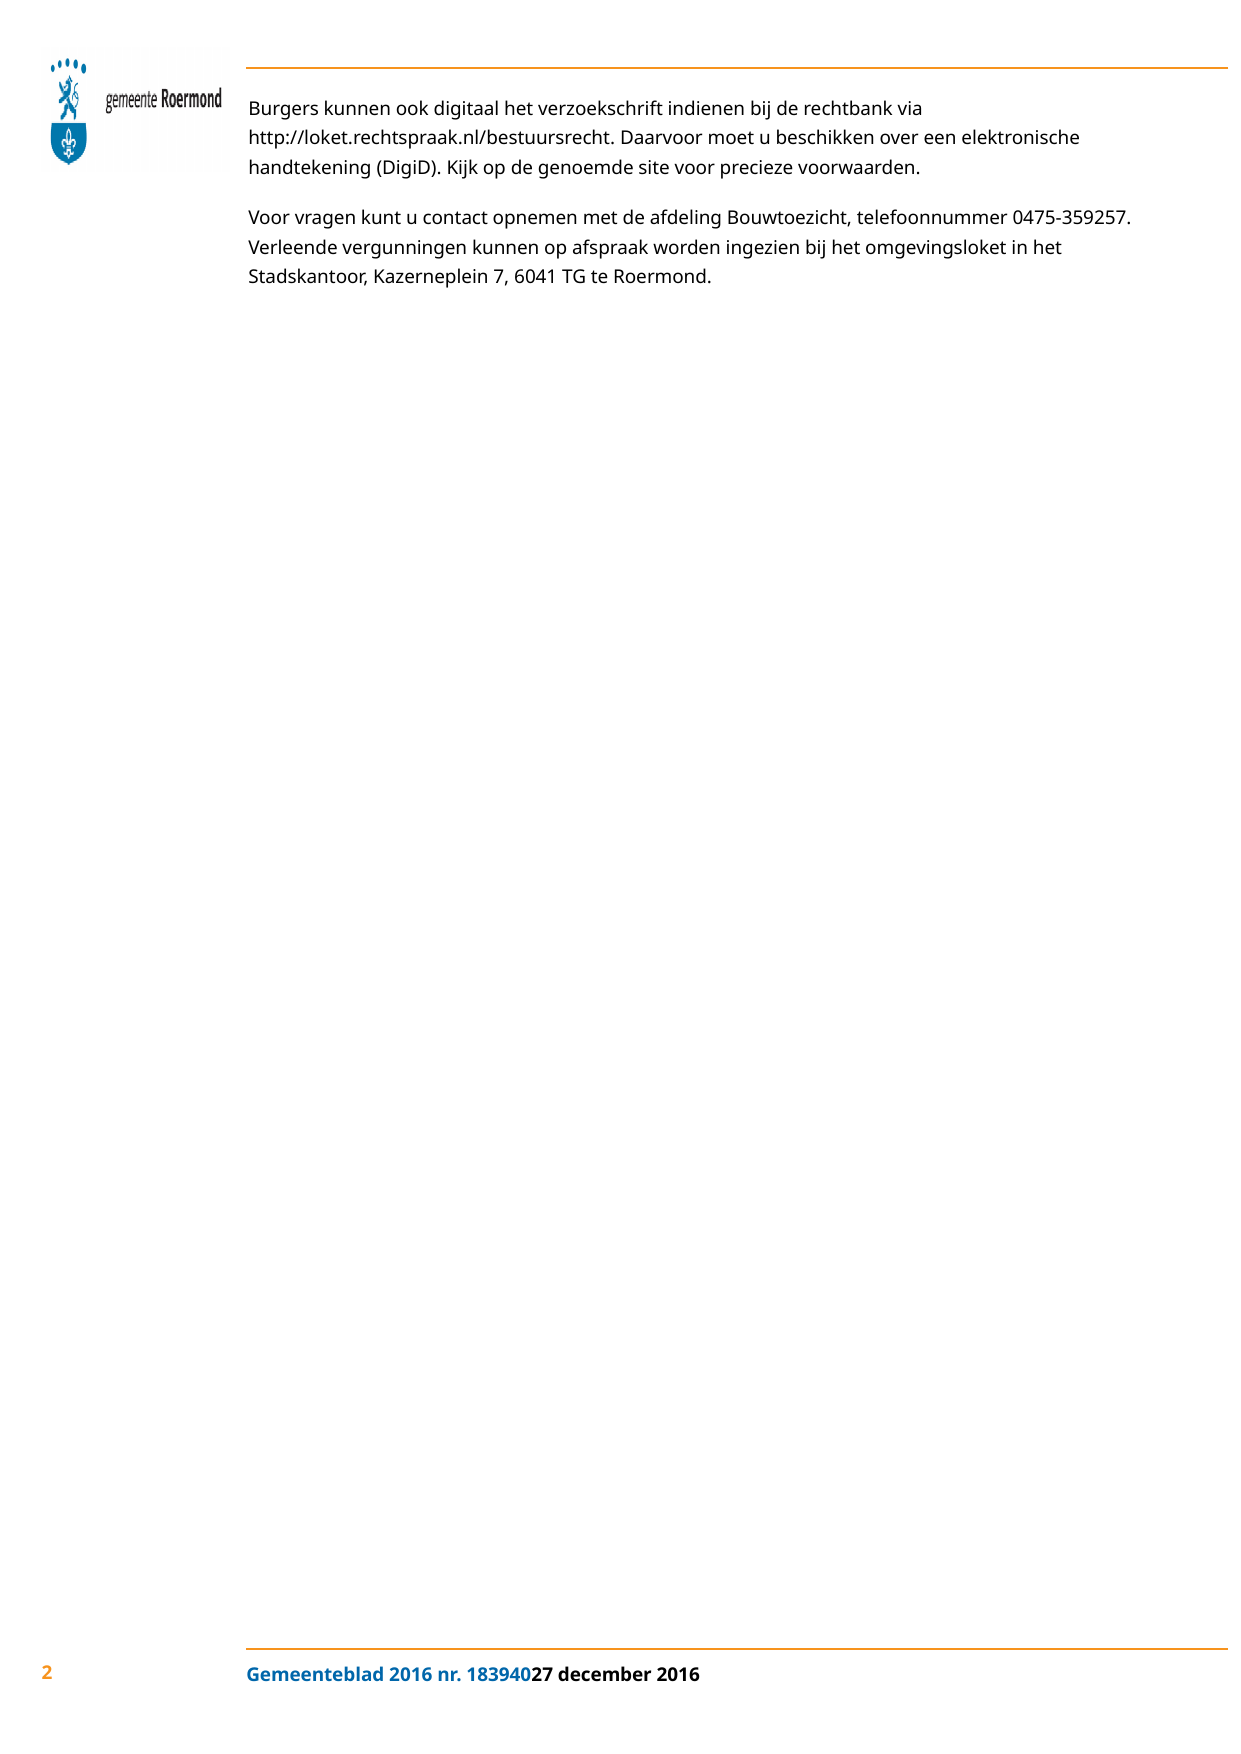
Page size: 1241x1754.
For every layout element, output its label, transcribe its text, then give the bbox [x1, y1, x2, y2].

text Voor vragen kunt u contact opnemen met de afdeling Bouwtoezicht, telefoonnummer 0475-359257. Verleende vergunningen kunnen op afspraak worden ingezien bij het omgevingsloket in het Stadskantoor, Kazerneplein 7, 6041 TG te Roermond. [248, 204, 1152, 289]
picture [41, 47, 231, 172]
text Burgers kunnen ook digitaal het verzoekschrift indienen bij de rechtbank via http://loket.rechtspraak.nl/bestuursrecht. Daarvoor moet u beschikken over een elektronische handtekening (DigiD). Kijk op de genoemde site voor precieze voorwaarden. [248, 95, 1152, 180]
